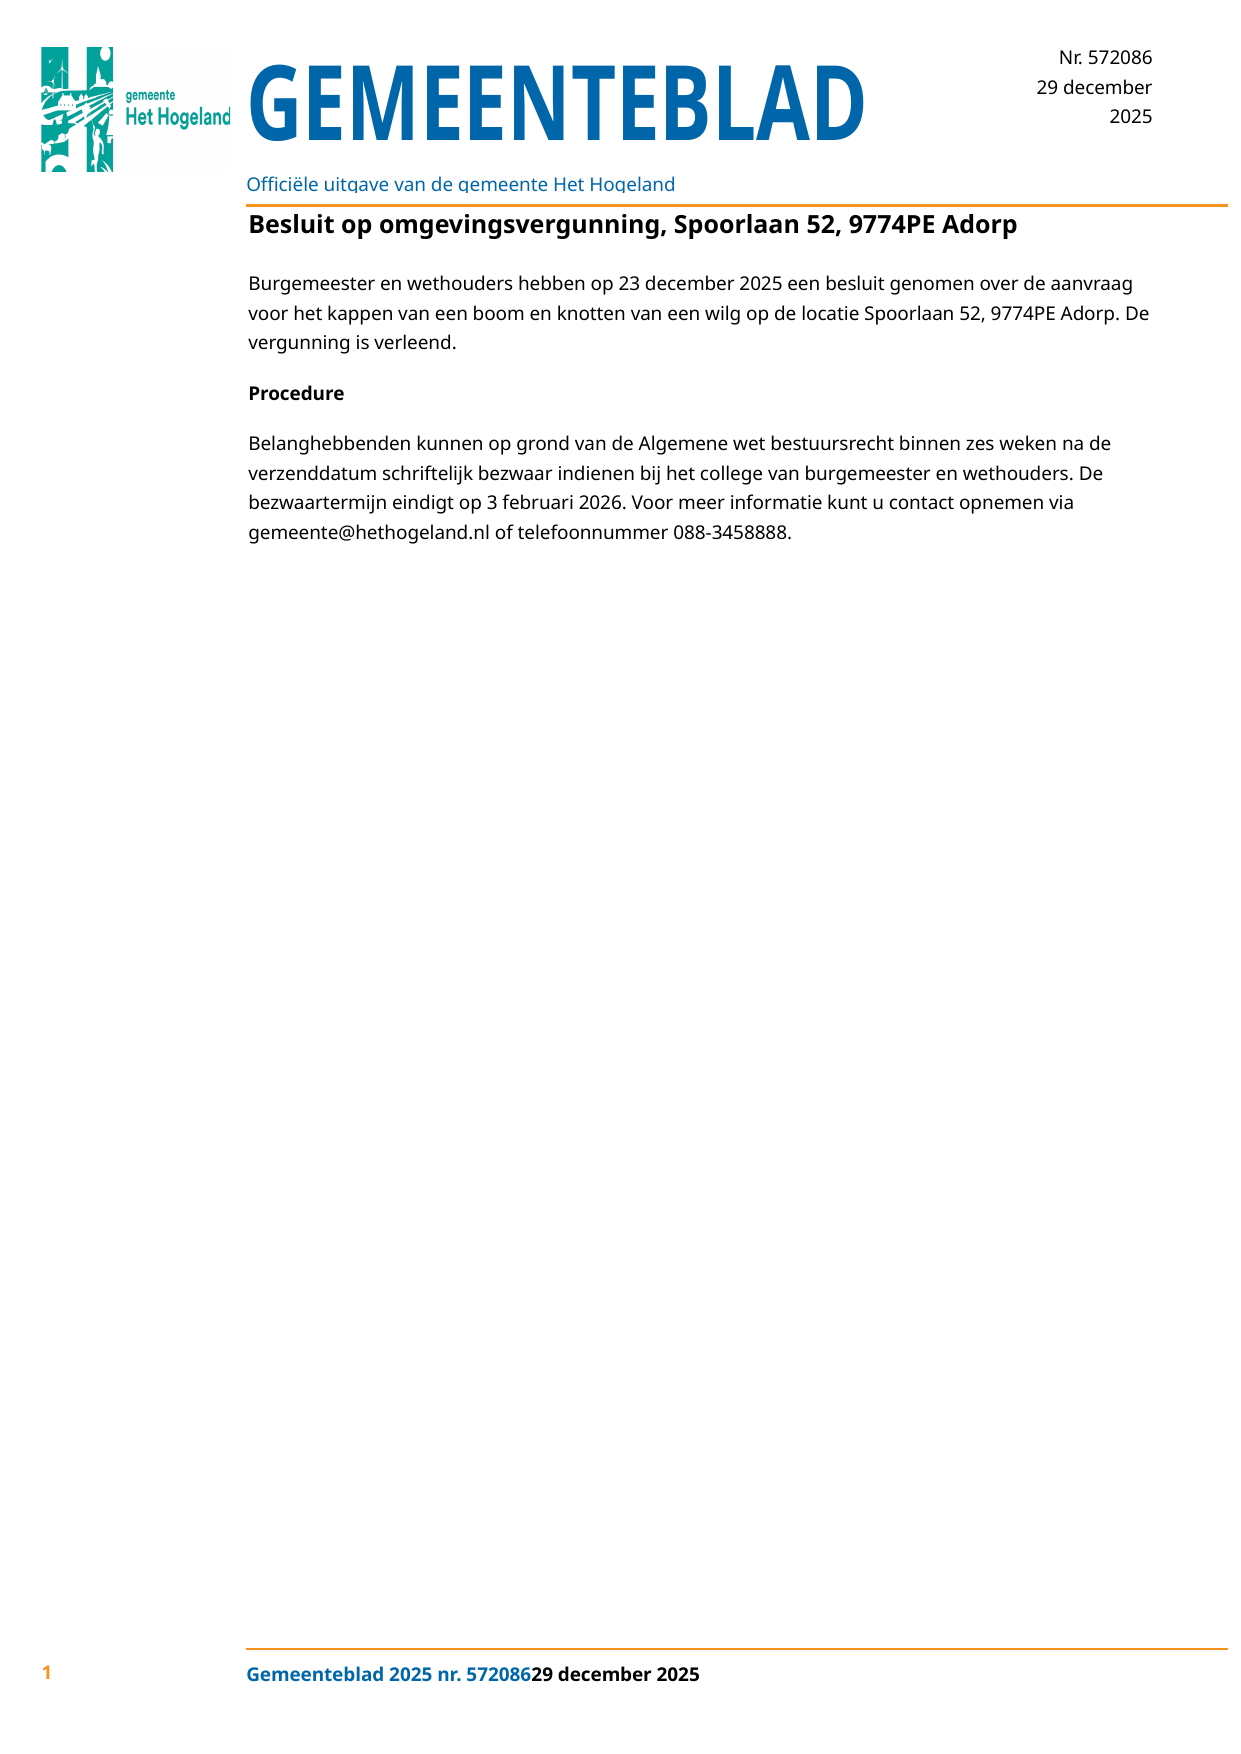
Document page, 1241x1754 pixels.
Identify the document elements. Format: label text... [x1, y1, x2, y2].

text Belanghebbenden kunnen op grond van de Algemene wet bestuursrecht binnen zes weken na de verzenddatum schriftelijk bezwaar indienen bij het college van burgemeester en wethouders. De bezwaartermijn eindigt op 3 februari 2026. Voor meer informatie kunt u contact opnemen via gemeente@hethogeland.nl of telefoonnummer 088-3458888. [248, 430, 1152, 545]
text Besluit op omgevingsvergunning, Spoorlaan 52, 9774PE Adorp [248, 207, 1152, 241]
text Procedure [248, 380, 1152, 406]
picture [41, 47, 231, 172]
text Burgemeester en wethouders hebben op 23 december 2025 een besluit genomen over de aanvraag voor het kappen van een boom en knotten van een wilg op de locatie Spoorlaan 52, 9774PE Adorp. De vergunning is verleend. [248, 270, 1152, 355]
